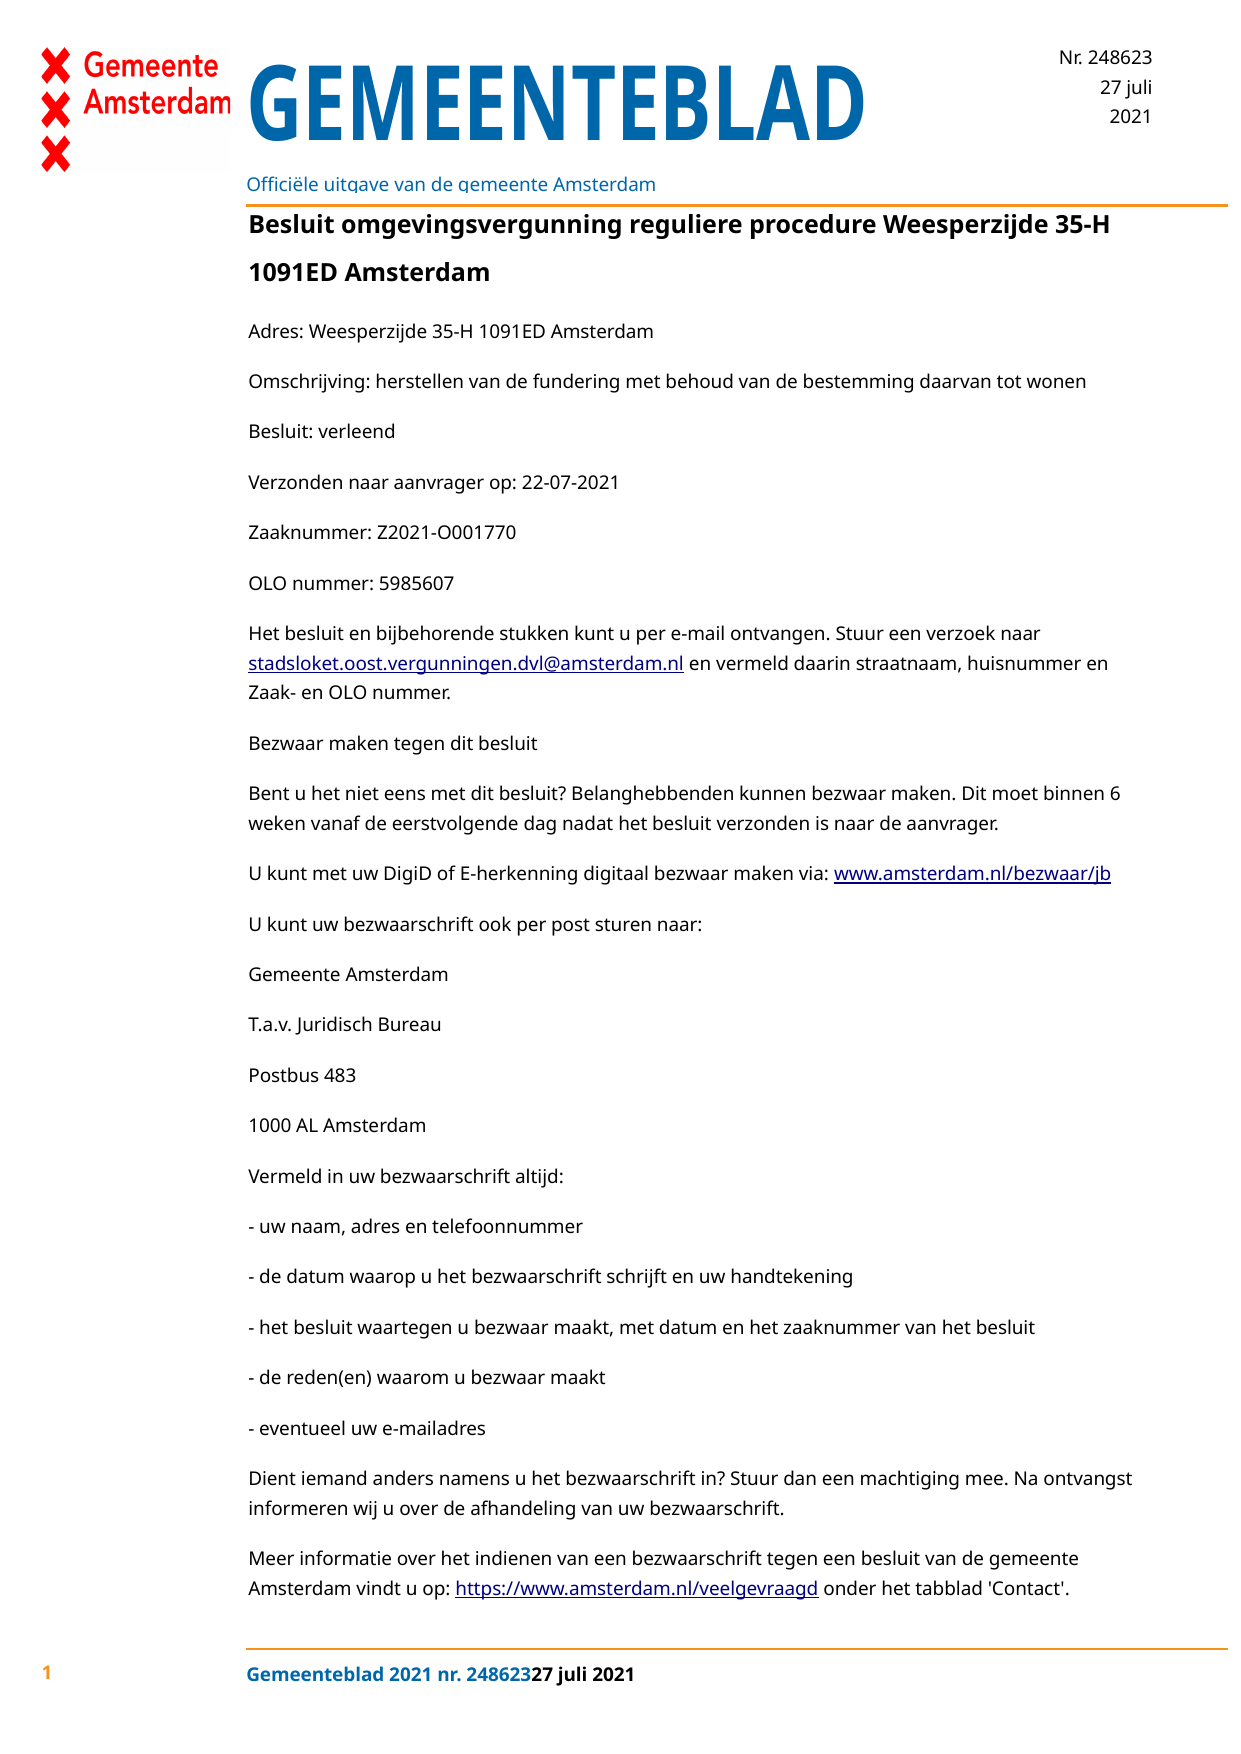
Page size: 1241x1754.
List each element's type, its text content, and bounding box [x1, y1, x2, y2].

text Dient iemand anders namens u het bezwaarschrift in? Stuur dan een machtiging mee. Na ontvangst informeren wij u over de afhandeling van uw bezwaarschrift. [248, 1465, 1152, 1521]
text Besluit: verleend [248, 419, 1152, 444]
text Bezwaar maken tegen dit besluit [248, 730, 1152, 756]
text Het besluit en bijbehorende stukken kunt u per e-mail ontvangen. Stuur een verzoek naar stadsloket.oost.vergunningen.dvl@amsterdam.nl en vermeld daarin straatnaam, huisnummer en Zaak- en OLO nummer. [248, 620, 1152, 705]
text - de datum waarop u het bezwaarschrift schrijft en uw handtekening [248, 1264, 1152, 1289]
text T.a.v. Juridisch Bureau [248, 1012, 1152, 1037]
text Adres: Weesperzijde 35-H 1091ED Amsterdam [248, 318, 1152, 344]
text Zaaknummer: Z2021-O001770 [248, 519, 1152, 545]
text Omschrijving: herstellen van de fundering met behoud van de bestemming daarvan tot wonen [248, 368, 1152, 394]
text Verzonden naar aanvrager op: 22-07-2021 [248, 469, 1152, 495]
text - de reden(en) waarom u bezwaar maakt [248, 1364, 1152, 1390]
text Bent u het niet eens met dit besluit? Belanghebbenden kunnen bezwaar maken. Dit moet binnen 6 weken vanaf de eerstvolgende dag nadat het besluit verzonden is naar de aanvrager. [248, 780, 1152, 836]
text 1000 AL Amsterdam [248, 1112, 1152, 1138]
picture [41, 47, 231, 172]
text Gemeente Amsterdam [248, 961, 1152, 987]
text - uw naam, adres en telefoonnummer [248, 1213, 1152, 1239]
text - het besluit waartegen u bezwaar maakt, met datum en het zaaknummer van het besluit [248, 1314, 1152, 1340]
text Postbus 483 [248, 1062, 1152, 1088]
text OLO nummer: 5985607 [248, 570, 1152, 596]
text - eventueel uw e-mailadres [248, 1415, 1152, 1441]
text U kunt met uw DigiD of E-herkenning digitaal bezwaar maken via: www.amsterdam.nl/bezwaar/jb [248, 860, 1152, 886]
text Vermeld in uw bezwaarschrift altijd: [248, 1163, 1152, 1189]
text Meer informatie over het indienen van een bezwaarschrift tegen een besluit van de gemeente Amsterdam vindt u op: https://www.amsterdam.nl/veelgevraagd onder het tabblad 'Contact'. [248, 1545, 1152, 1601]
text Besluit omgevingsvergunning reguliere procedure Weesperzijde 35-H 1091ED Amsterdam [248, 207, 1152, 288]
text U kunt uw bezwaarschrift ook per post sturen naar: [248, 911, 1152, 937]
